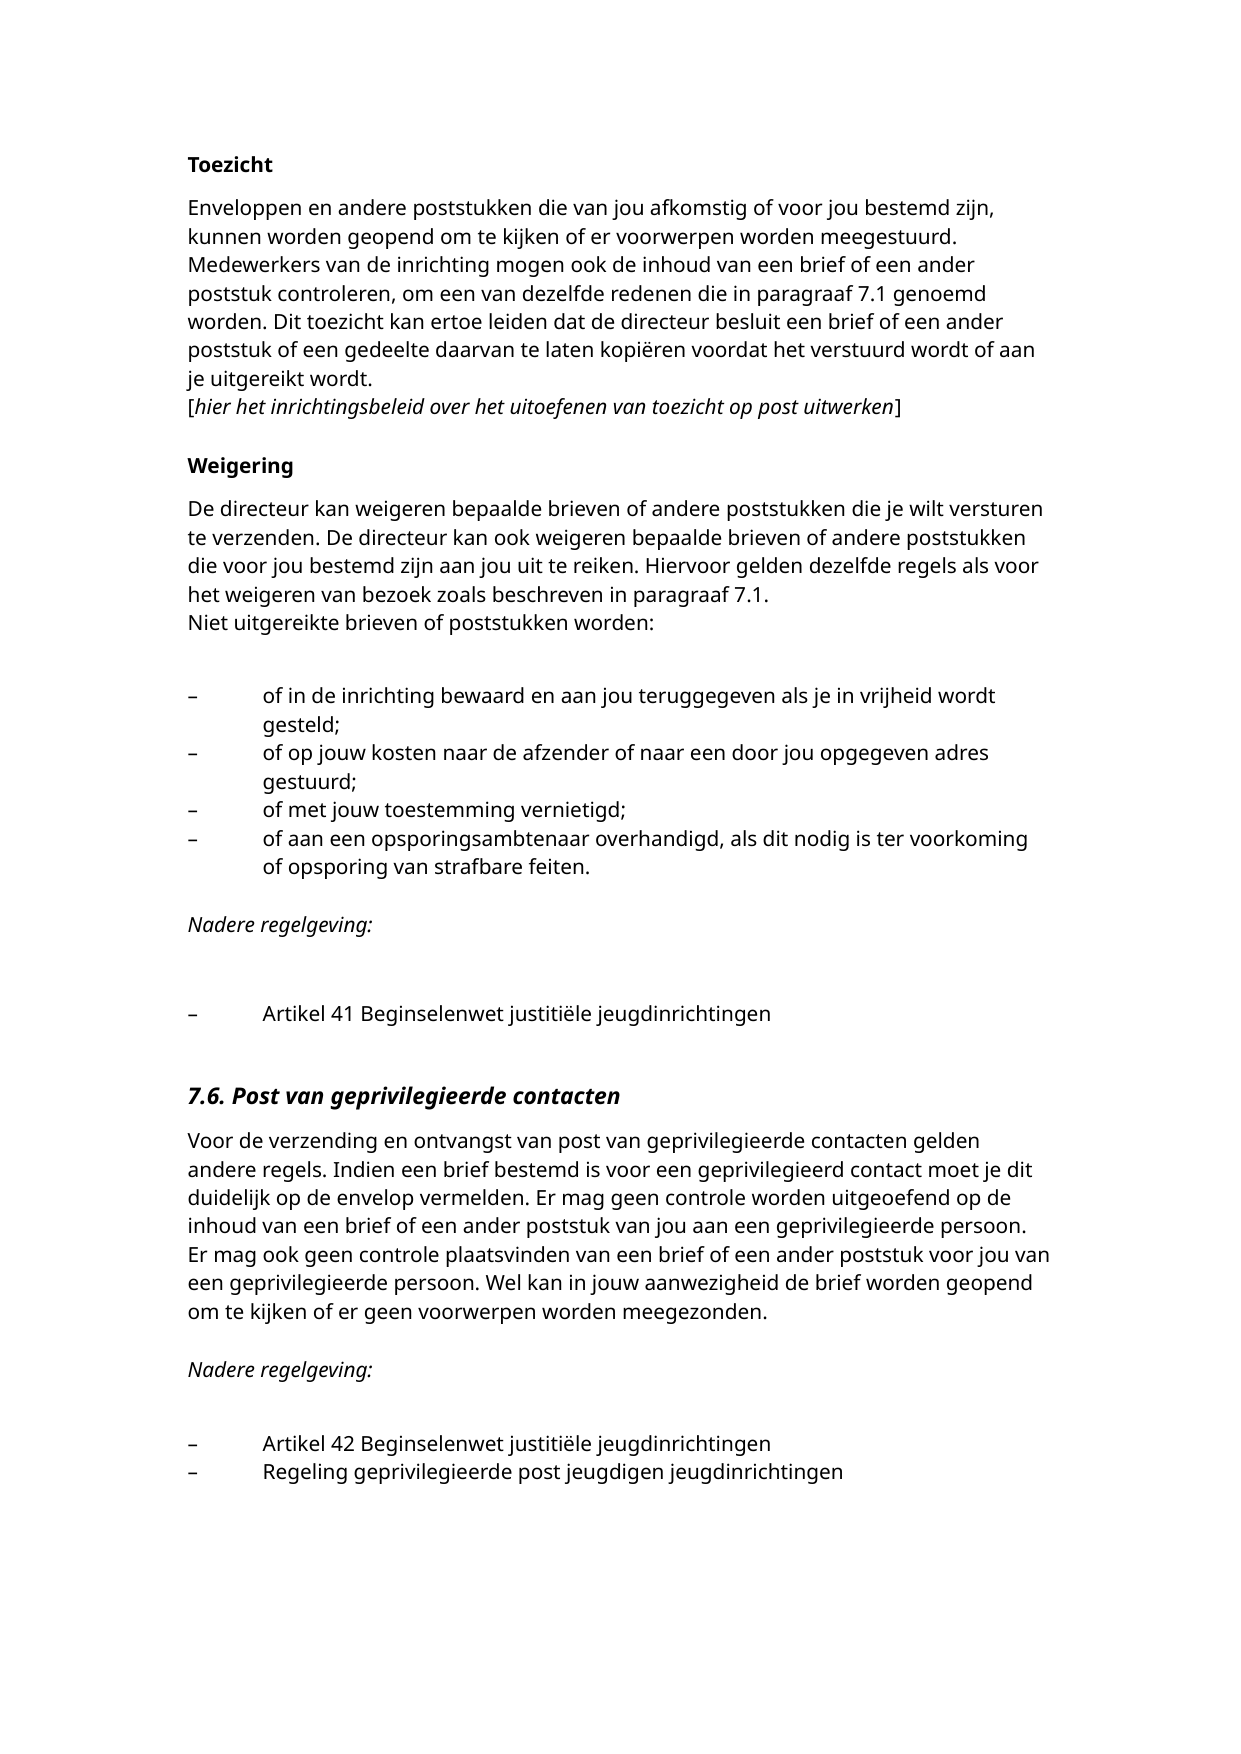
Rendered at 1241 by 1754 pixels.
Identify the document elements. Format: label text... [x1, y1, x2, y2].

text Nadere regelgeving: [187, 911, 1053, 939]
list of aan een opsporingsambtenaar overhandigd, als dit nodig is ter voorkoming of opsporing van strafbare feiten. [187, 824, 1053, 881]
list of met jouw toestemming vernietigd; [187, 795, 1053, 824]
text Toezicht [187, 150, 1053, 178]
list Artikel 41 Beginselenwet justitiële jeugdinrichtingen [187, 999, 1053, 1027]
text Niet uitgereikte brieven of poststukken worden: [187, 608, 1053, 637]
list of in de inrichting bewaard en aan jou teruggegeven als je in vrijheid wordt gesteld; [187, 682, 1053, 738]
list Regeling geprivilegieerde post jeugdigen jeugdinrichtingen [187, 1457, 1053, 1486]
text Enveloppen en andere poststukken die van jou afkomstig of voor jou bestemd zijn, kunnen worden geopend om te kijken of er voorwerpen worden meegestuurd. Medewerkers van de inrichting mogen ook de inhoud van een brief of een ander poststuk controleren, om een van dezelfde redenen die in paragraaf 7.1 genoemd worden. Dit toezicht kan ertoe leiden dat de directeur besluit een brief of een ander poststuk of een gedeelte daarvan te laten kopiëren voordat het verstuurd wordt of aan je uitgereikt wordt. [187, 193, 1053, 392]
list of op jouw kosten naar de afzender of naar een door jou opgegeven adres gestuurd; [187, 738, 1053, 795]
text Nadere regelgeving: [187, 1355, 1053, 1384]
text Voor de verzending en ontvangst van post van geprivilegieerde contacten gelden andere regels. Indien een brief bestemd is voor een geprivilegieerd contact moet je dit duidelijk op de envelop vermelden. Er mag geen controle worden uitgeoefend op de inhoud van een brief of een ander poststuk van jou aan een geprivilegieerde persoon. Er mag ook geen controle plaatsvinden van een brief of een ander poststuk voor jou van een geprivilegieerde persoon. Wel kan in jouw aanwezigheid de brief worden geopend om te kijken of er geen voorwerpen worden meegezonden. [187, 1126, 1053, 1325]
list Artikel 42 Beginselenwet justitiële jeugdinrichtingen [187, 1429, 1053, 1457]
text De directeur kan weigeren bepaalde brieven of andere poststukken die je wilt versturen te verzenden. De directeur kan ook weigeren bepaalde brieven of andere poststukken die voor jou bestemd zijn aan jou uit te reiken. Hiervoor gelden dezelfde regels als voor het weigeren van bezoek zoals beschreven in paragraaf 7.1. [187, 494, 1053, 608]
subtitle 7.6. Post van geprivilegieerde contacten [187, 1080, 1053, 1111]
text [hier het inrichtingsbeleid over het uitoefenen van toezicht op post uitwerken] [187, 392, 1053, 421]
text Weigering [187, 451, 1053, 479]
